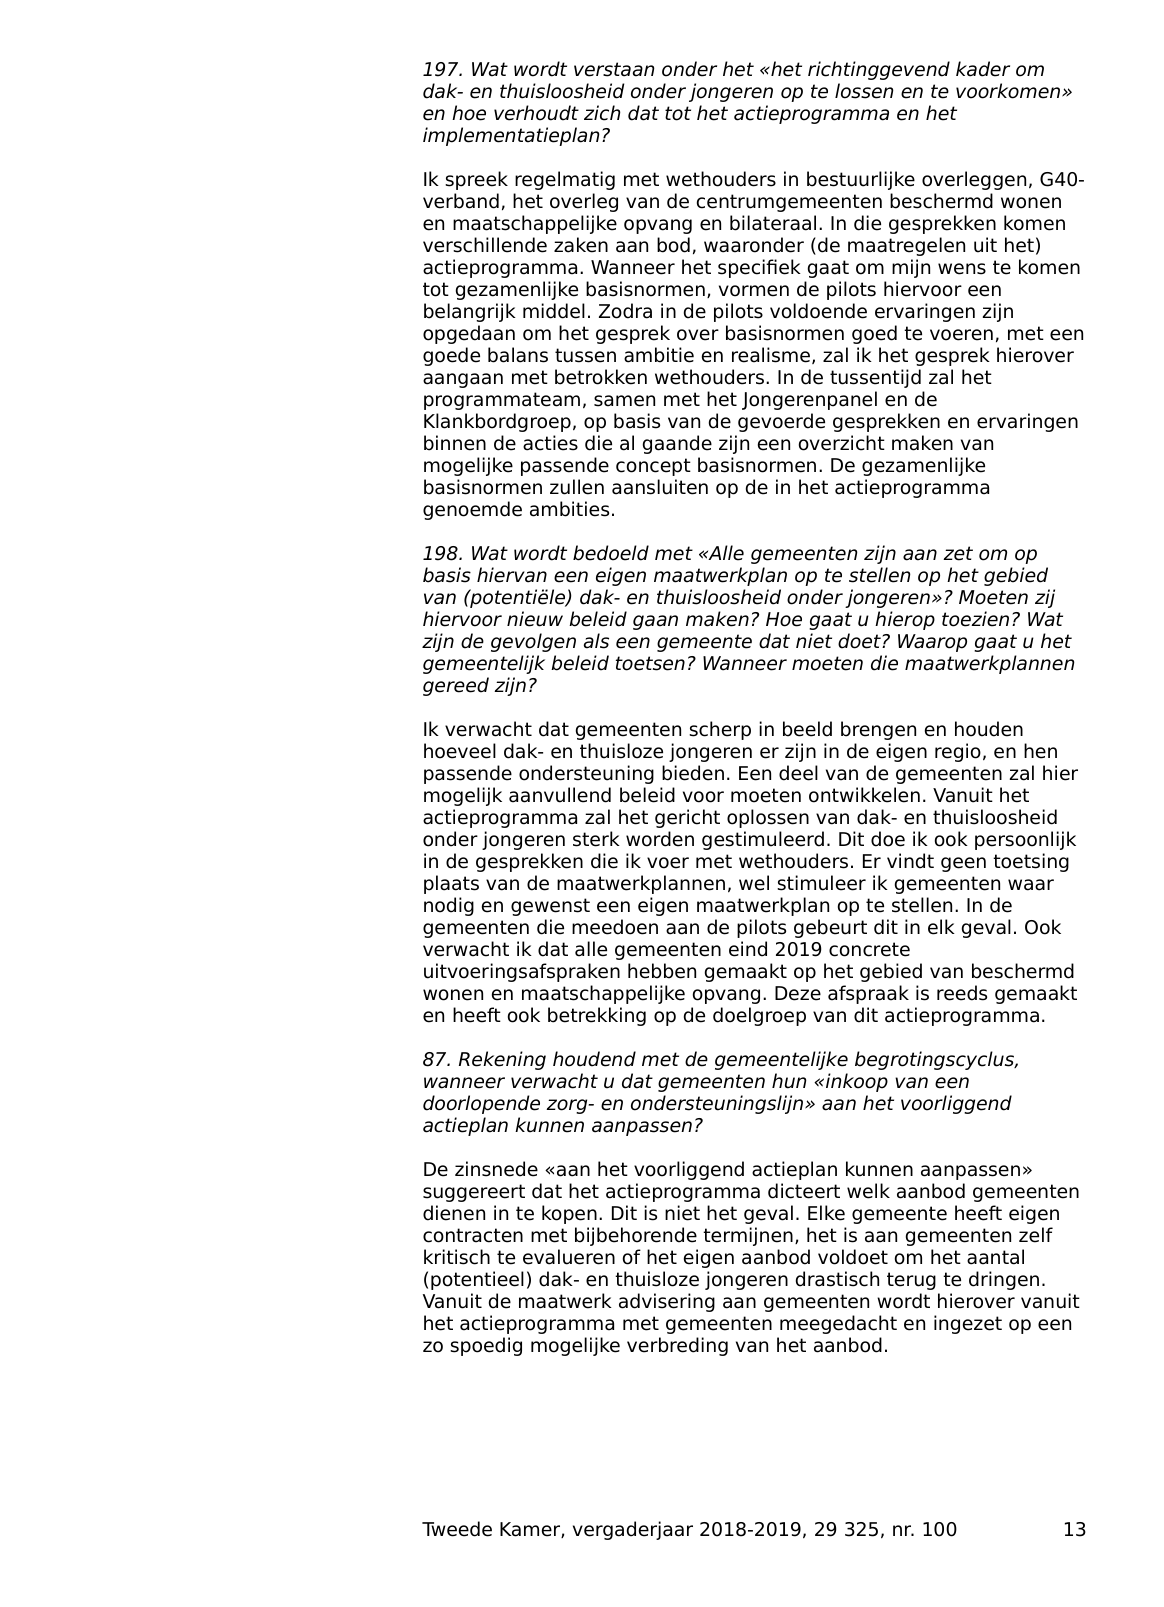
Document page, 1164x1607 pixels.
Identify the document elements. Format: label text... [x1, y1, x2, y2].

text Ik spreek regelmatig met wethouders in bestuurlijke overleggen, G40-verband, het overleg van de centrumgemeenten beschermd wonen en maatschappelijke opvang en bilateraal. In die gesprekken komen verschillende zaken aan bod, waaronder (de maatregelen uit het) actieprogramma. Wanneer het specifiek gaat om mijn wens te komen tot gezamenlijke basisnormen, vormen de pilots hiervoor een belangrijk middel. Zodra in de pilots voldoende ervaringen zijn opgedaan om het gesprek over basisnormen goed te voeren, met een goede balans tussen ambitie en realisme, zal ik het gesprek hierover aangaan met betrokken wethouders. In de tussentijd zal het programmateam, samen met het Jongerenpanel en de Klankbordgroep, op basis van de gevoerde gesprekken en ervaringen binnen de acties die al gaande zijn een overzicht maken van mogelijke passende concept basisnormen. De gezamenlijke basisnormen zullen aansluiten op de in het actieprogramma genoemde ambities. [422, 169, 1087, 521]
text 197. Wat wordt verstaan onder het «het richtinggevend kader om dak- en thuisloosheid onder jongeren op te lossen en te voorkomen» en hoe verhoudt zich dat tot het actieprogramma en het implementatieplan? [422, 59, 1087, 147]
text Ik verwacht dat gemeenten scherp in beeld brengen en houden hoeveel dak- en thuisloze jongeren er zijn in de eigen regio, en hen passende ondersteuning bieden. Een deel van de gemeenten zal hier mogelijk aanvullend beleid voor moeten ontwikkelen. Vanuit het actieprogramma zal het gericht oplossen van dak- en thuisloosheid onder jongeren sterk worden gestimuleerd. Dit doe ik ook persoonlijk in de gesprekken die ik voer met wethouders. Er vindt geen toetsing plaats van de maatwerkplannen, wel stimuleer ik gemeenten waar nodig en gewenst een eigen maatwerkplan op te stellen. In de gemeenten die meedoen aan de pilots gebeurt dit in elk geval. Ook verwacht ik dat alle gemeenten eind 2019 concrete uitvoeringsafspraken hebben gemaakt op het gebied van beschermd wonen en maatschappelijke opvang. Deze afspraak is reeds gemaakt en heeft ook betrekking op de doelgroep van dit actieprogramma. [422, 719, 1087, 1027]
text 198. Wat wordt bedoeld met «Alle gemeenten zijn aan zet om op basis hiervan een eigen maatwerkplan op te stellen op het gebied van (potentiële) dak- en thuisloosheid onder jongeren»? Moeten zij hiervoor nieuw beleid gaan maken? Hoe gaat u hierop toezien? Wat zijn de gevolgen als een gemeente dat niet doet? Waarop gaat u het gemeentelijk beleid toetsen? Wanneer moeten die maatwerkplannen gereed zijn? [422, 543, 1087, 697]
text De zinsnede «aan het voorliggend actieplan kunnen aanpassen» suggereert dat het actieprogramma dicteert welk aanbod gemeenten dienen in te kopen. Dit is niet het geval. Elke gemeente heeft eigen contracten met bijbehorende termijnen, het is aan gemeenten zelf kritisch te evalueren of het eigen aanbod voldoet om het aantal (potentieel) dak- en thuisloze jongeren drastisch terug te dringen. Vanuit de maatwerk advisering aan gemeenten wordt hierover vanuit het actieprogramma met gemeenten meegedacht en ingezet op een zo spoedig mogelijke verbreding van het aanbod. [422, 1159, 1087, 1357]
text 87. Rekening houdend met de gemeentelijke begrotingscyclus, wanneer verwacht u dat gemeenten hun «inkoop van een doorlopende zorg- en ondersteuningslijn» aan het voorliggend actieplan kunnen aanpassen? [422, 1049, 1087, 1137]
